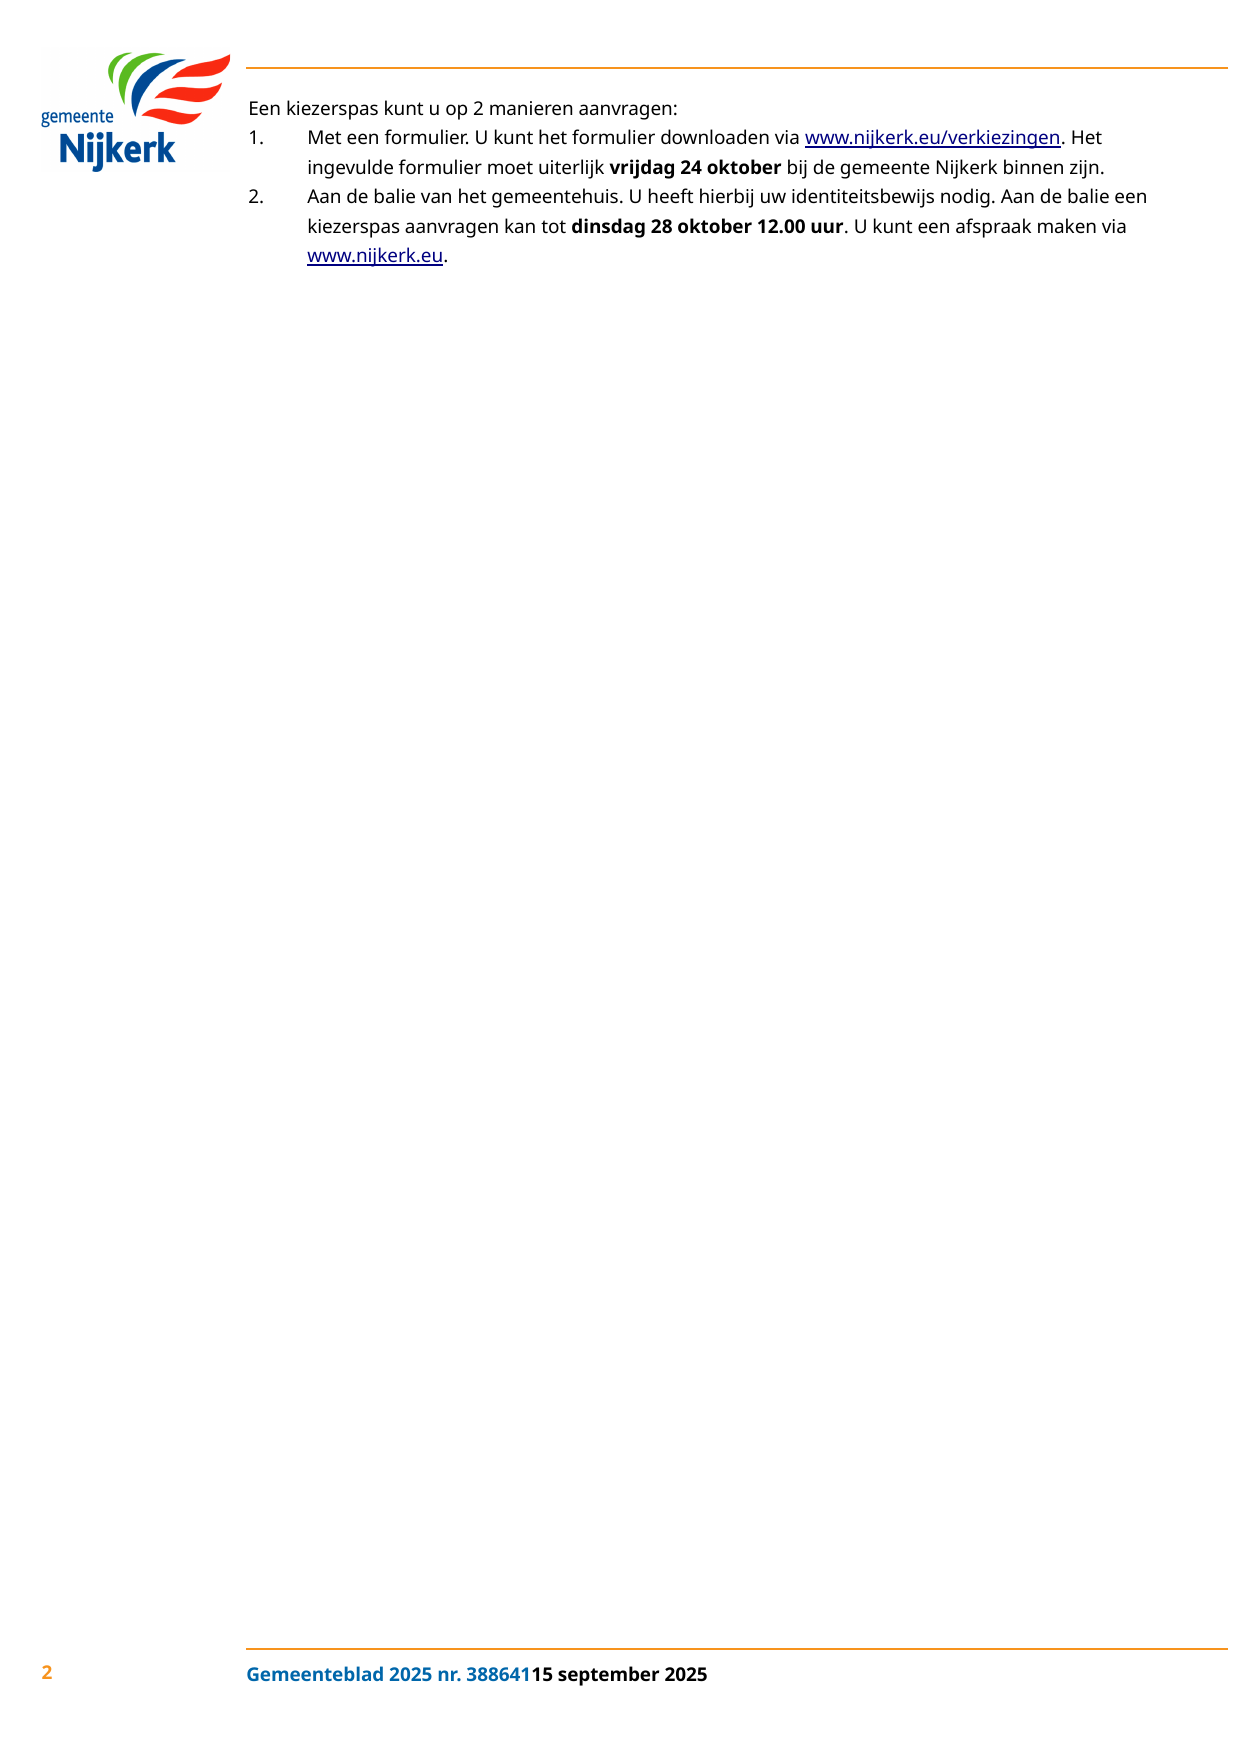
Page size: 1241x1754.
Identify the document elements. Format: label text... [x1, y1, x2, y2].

text Een kiezerspas kunt u op 2 manieren aanvragen: [248, 95, 1152, 121]
list Aan de balie van het gemeentehuis. U heeft hierbij uw identiteitsbewijs nodig. Aan de balie een kiezerspas aanvragen kan tot dinsdag 28 oktober 12.00 uur. U kunt een afspraak maken via www.nijkerk.eu. [248, 183, 1152, 268]
picture [41, 47, 231, 172]
list Met een formulier. U kunt het formulier downloaden via www.nijkerk.eu/verkiezingen. Het ingevulde formulier moet uiterlijk vrijdag 24 oktober bij de gemeente Nijkerk binnen zijn. [248, 124, 1152, 180]
